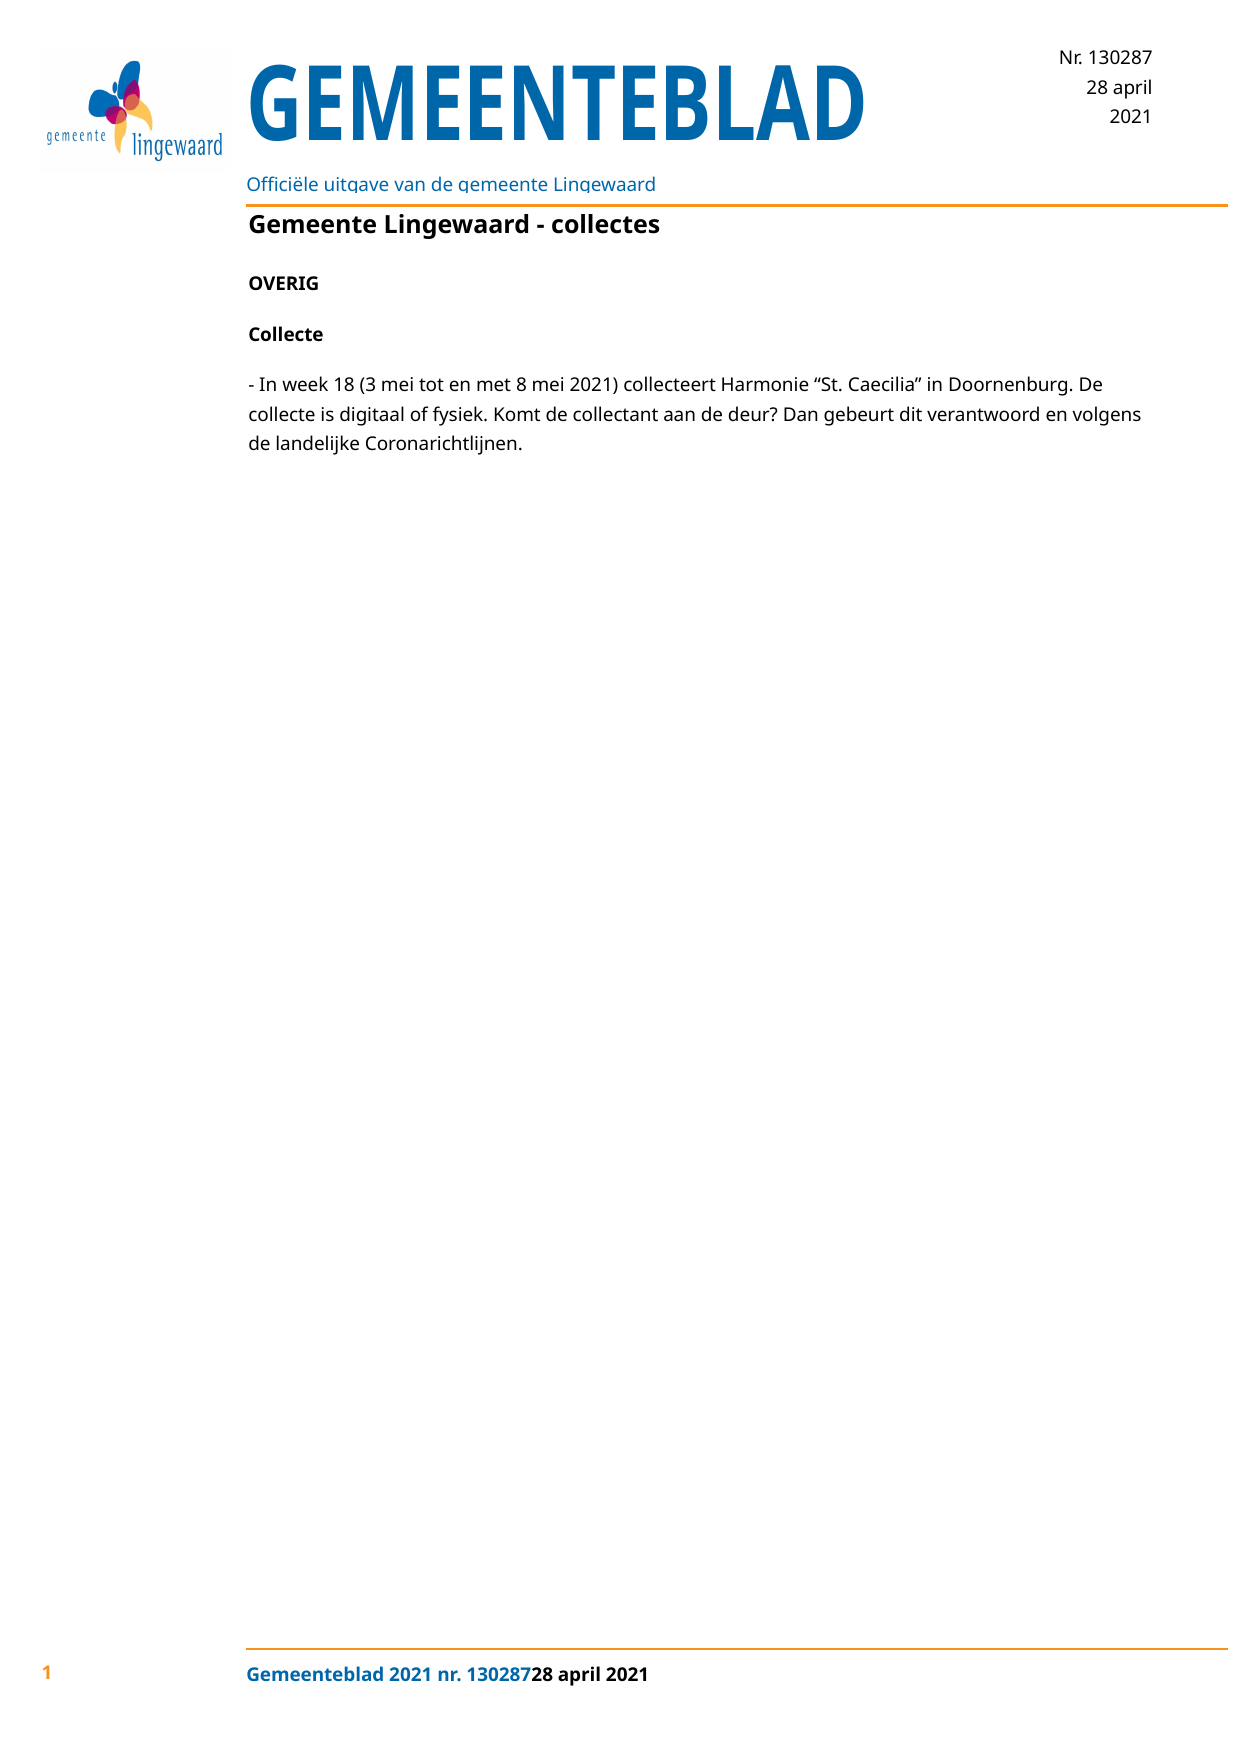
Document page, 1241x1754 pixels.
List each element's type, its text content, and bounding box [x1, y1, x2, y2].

text - In week 18 (3 mei tot en met 8 mei 2021) collecteert Harmonie “St. Caecilia” in Doornenburg. De collecte is digitaal of fysiek. Komt de collectant aan de deur? Dan gebeurt dit verantwoord en volgens de landelijke Coronarichtlijnen. [248, 371, 1152, 456]
text Collecte [248, 321, 1152, 346]
picture [41, 47, 231, 172]
text OVERIG [248, 270, 1152, 296]
text Gemeente Lingewaard - collectes [248, 207, 1152, 241]
